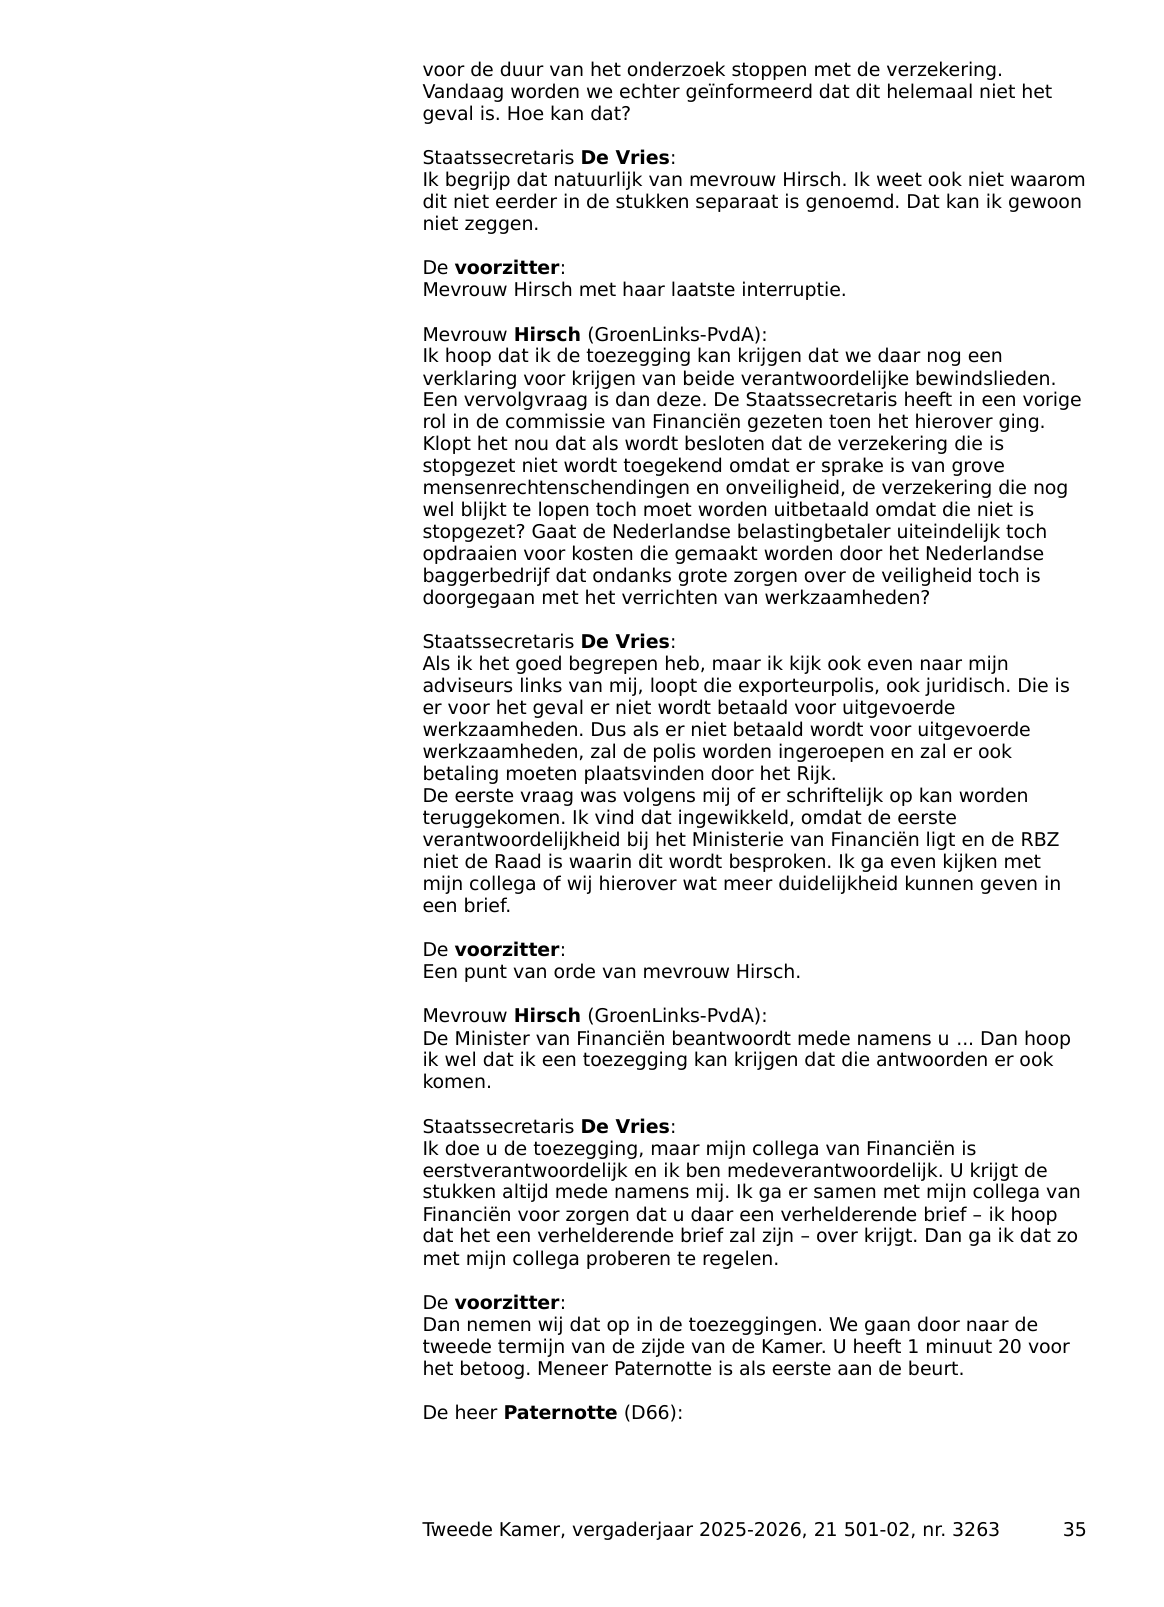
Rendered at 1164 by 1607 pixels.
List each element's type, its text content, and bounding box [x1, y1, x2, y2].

text De eerste vraag was volgens mij of er schriftelijk op kan worden teruggekomen. Ik vind dat ingewikkeld, omdat de eerste verantwoordelijkheid bij het Ministerie van Financiën ligt en de RBZ niet de Raad is waarin dit wordt besproken. Ik ga even kijken met mijn collega of wij hierover wat meer duidelijkheid kunnen geven in een brief. [422, 785, 1087, 917]
text De Minister van Financiën beantwoordt mede namens u ... Dan hoop ik wel dat ik een toezegging kan krijgen dat die antwoorden er ook komen. [422, 1027, 1087, 1093]
text Mevrouw Hirsch (GroenLinks-PvdA): [422, 1005, 1087, 1027]
text De voorzitter: [422, 1292, 1087, 1313]
text voor de duur van het onderzoek stoppen met de verzekering. Vandaag worden we echter geïnformeerd dat dit helemaal niet het geval is. Hoe kan dat? [422, 59, 1087, 125]
text De voorzitter: [422, 939, 1087, 961]
text Mevrouw Hirsch met haar laatste interruptie. [422, 279, 1087, 301]
text Dan nemen wij dat op in de toezeggingen. We gaan door naar de tweede termijn van de zijde van de Kamer. U heeft 1 minuut 20 voor het betoog. Meneer Paternotte is als eerste aan de beurt. [422, 1313, 1087, 1379]
text De heer Paternotte (D66): [422, 1402, 1087, 1424]
text Als ik het goed begrepen heb, maar ik kijk ook even naar mijn adviseurs links van mij, loopt die exporteurpolis, ook juridisch. Die is er voor het geval er niet wordt betaald voor uitgevoerde werkzaamheden. Dus als er niet betaald wordt voor uitgevoerde werkzaamheden, zal de polis worden ingeroepen en zal er ook betaling moeten plaatsvinden door het Rijk. [422, 653, 1087, 785]
text Een punt van orde van mevrouw Hirsch. [422, 961, 1087, 983]
text Ik begrijp dat natuurlijk van mevrouw Hirsch. Ik weet ook niet waarom dit niet eerder in de stukken separaat is genoemd. Dat kan ik gewoon niet zeggen. [422, 169, 1087, 235]
text Ik doe u de toezegging, maar mijn collega van Financiën is eerstverantwoordelijk en ik ben medeverantwoordelijk. U krijgt de stukken altijd mede namens mij. Ik ga er samen met mijn collega van Financiën voor zorgen dat u daar een verhelderende brief – ik hoop dat het een verhelderende brief zal zijn – over krijgt. Dan ga ik dat zo met mijn collega proberen te regelen. [422, 1137, 1087, 1269]
text Staatssecretaris De Vries: [422, 1116, 1087, 1137]
text Staatssecretaris De Vries: [422, 147, 1087, 169]
text De voorzitter: [422, 257, 1087, 279]
text Ik hoop dat ik de toezegging kan krijgen dat we daar nog een verklaring voor krijgen van beide verantwoordelijke bewindslieden. Een vervolgvraag is dan deze. De Staatssecretaris heeft in een vorige rol in de commissie van Financiën gezeten toen het hierover ging. Klopt het nou dat als wordt besloten dat de verzekering die is stopgezet niet wordt toegekend omdat er sprake is van grove mensenrechtenschendingen en onveiligheid, de verzekering die nog wel blijkt te lopen toch moet worden uitbetaald omdat die niet is stopgezet? Gaat de Nederlandse belastingbetaler uiteindelijk toch opdraaien voor kosten die gemaakt worden door het Nederlandse baggerbedrijf dat ondanks grote zorgen over de veiligheid toch is doorgegaan met het verrichten van werkzaamheden? [422, 345, 1087, 609]
text Staatssecretaris De Vries: [422, 631, 1087, 653]
text Mevrouw Hirsch (GroenLinks-PvdA): [422, 323, 1087, 345]
